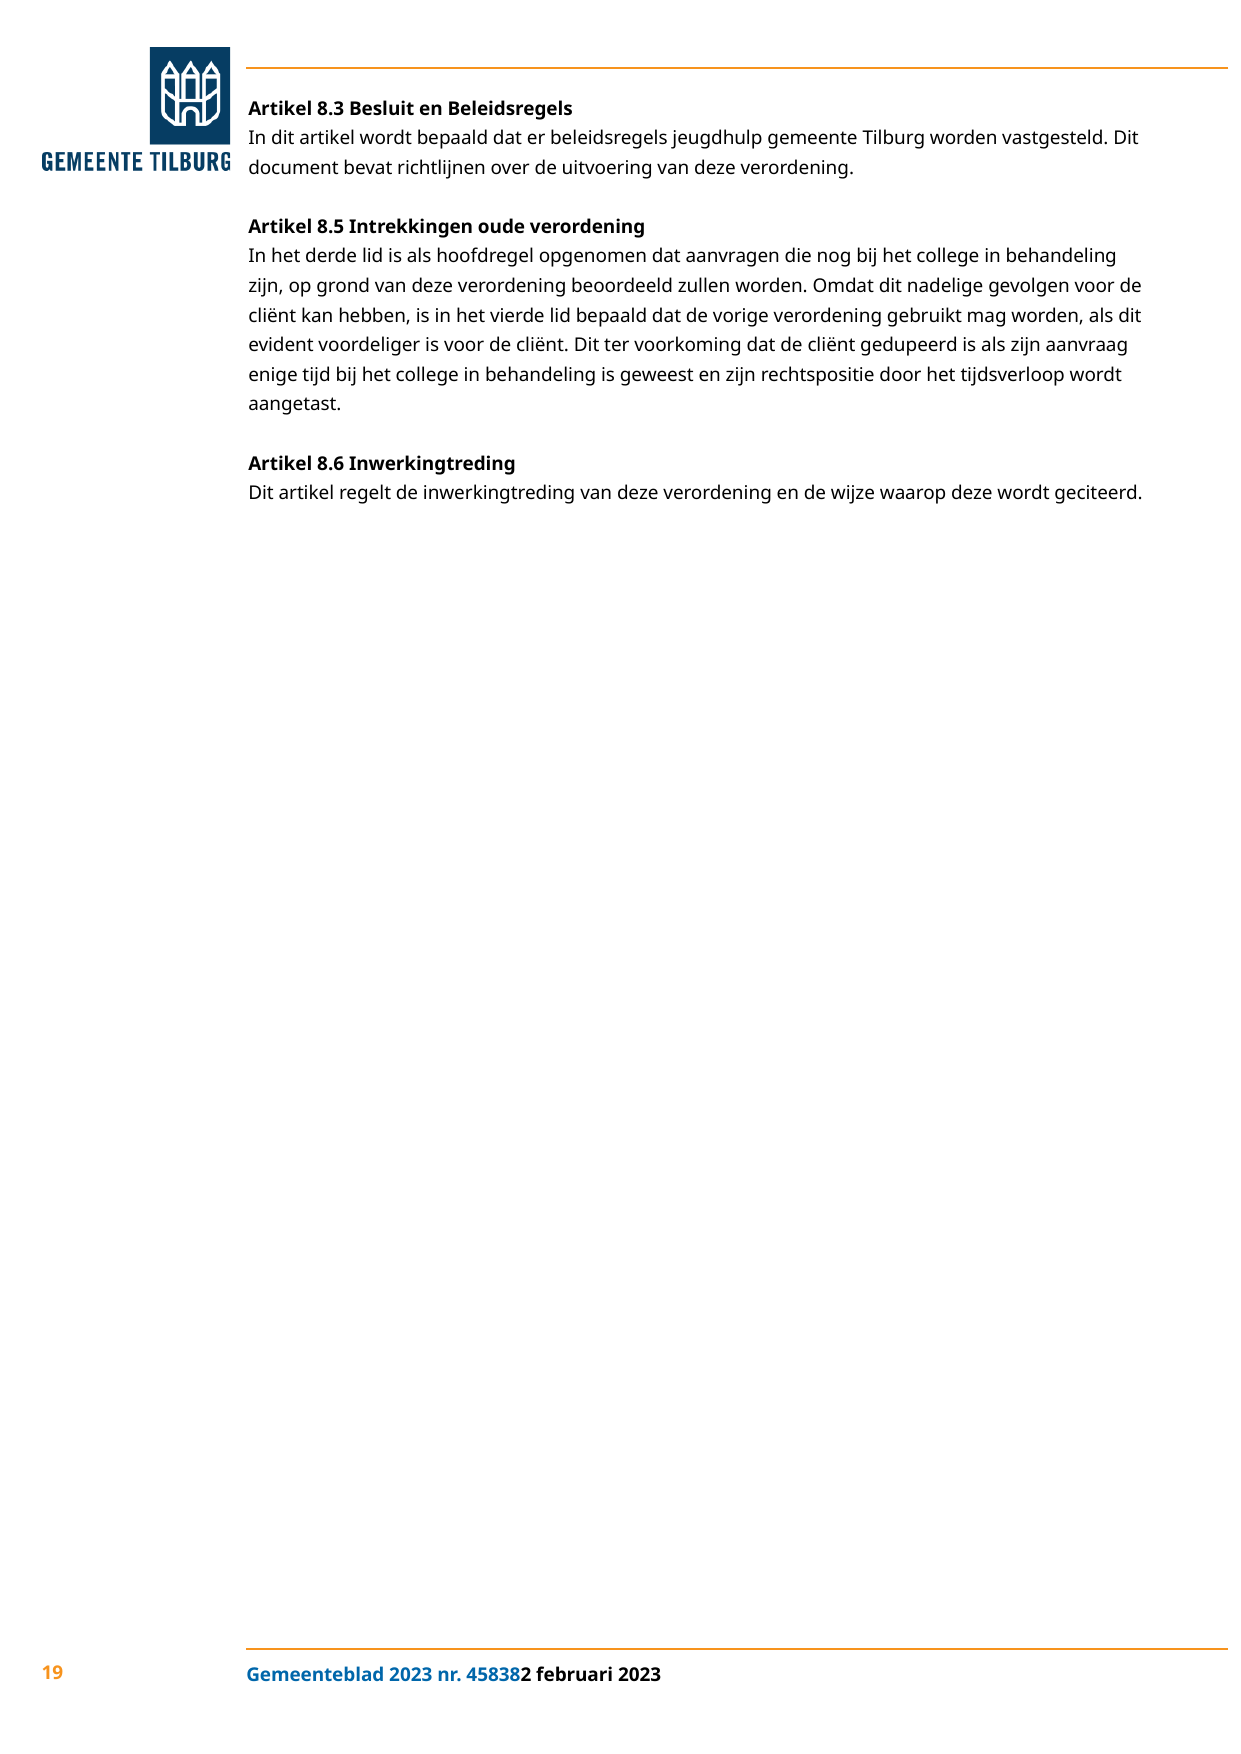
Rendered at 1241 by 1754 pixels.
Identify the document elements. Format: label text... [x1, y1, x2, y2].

text Artikel 8.3 Besluit en Beleidsregels [248, 95, 1152, 121]
text Dit artikel regelt de inwerkingtreding van deze verordening en de wijze waarop deze wordt geciteerd. [248, 479, 1152, 505]
text Artikel 8.6 Inwerkingtreding [248, 450, 1152, 476]
text Artikel 8.5 Intrekkingen oude verordening [248, 213, 1152, 239]
text In het derde lid is als hoofdregel opgenomen dat aanvragen die nog bij het college in behandeling zijn, op grond van deze verordening beoordeeld zullen worden. Omdat dit nadelige gevolgen voor de cliënt kan hebben, is in het vierde lid bepaald dat de vorige verordening gebruikt mag worden, als dit evident voordeliger is voor de cliënt. Dit ter voorkoming dat de cliënt gedupeerd is als zijn aanvraag enige tijd bij het college in behandeling is geweest en zijn rechtspositie door het tijdsverloop wordt aangetast. [248, 243, 1152, 416]
text In dit artikel wordt bepaald dat er beleidsregels jeugdhulp gemeente Tilburg worden vastgesteld. Dit document bevat richtlijnen over de uitvoering van deze verordening. [248, 124, 1152, 180]
picture [41, 47, 231, 172]
